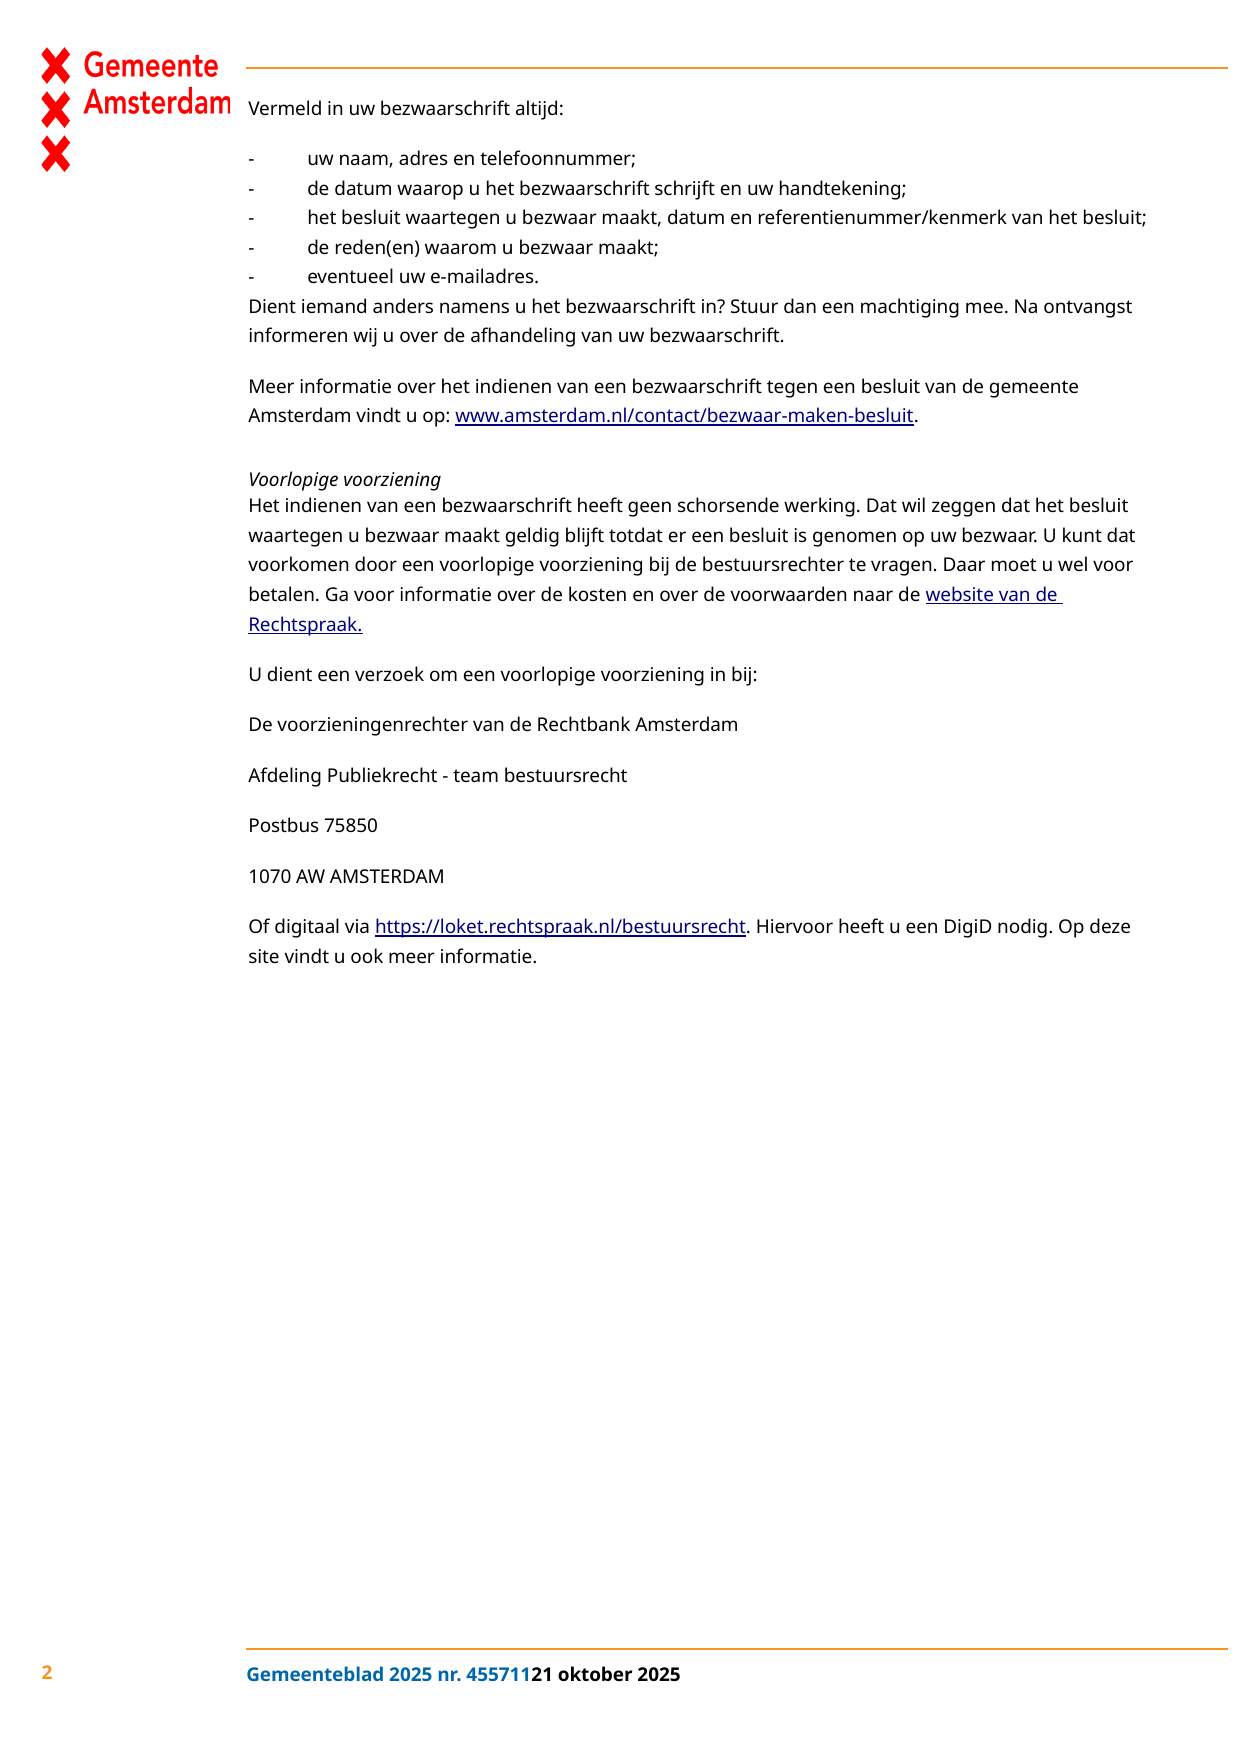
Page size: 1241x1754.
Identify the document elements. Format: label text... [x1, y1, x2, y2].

text Het indienen van een bezwaarschrift heeft geen schorsende werking. Dat wil zeggen dat het besluit waartegen u bezwaar maakt geldig blijft totdat er een besluit is genomen op uw bezwaar. U kunt dat voorkomen door een voorlopige voorziening bij de bestuursrechter te vragen. Daar moet u wel voor betalen. Ga voor informatie over de kosten en over de voorwaarden naar de website van de Rechtspraak. [248, 492, 1152, 636]
list eventueel uw e-mailadres. [248, 263, 1152, 289]
text Of digitaal via https://loket.rechtspraak.nl/bestuursrecht. Hiervoor heeft u een DigiD nodig. Op deze site vindt u ook meer informatie. [248, 913, 1152, 968]
text Dient iemand anders namens u het bezwaarschrift in? Stuur dan een machtiging mee. Na ontvangst informeren wij u over de afhandeling van uw bezwaarschrift. [248, 293, 1152, 348]
list de datum waarop u het bezwaarschrift schrijft en uw handtekening; [248, 175, 1152, 201]
list het besluit waartegen u bezwaar maakt, datum en referentienummer/kenmerk van het besluit; [248, 204, 1152, 230]
text De voorzieningenrechter van de Rechtbank Amsterdam [248, 712, 1152, 737]
text Vermeld in uw bezwaarschrift altijd: [248, 95, 1152, 121]
text Postbus 75850 [248, 812, 1152, 838]
text Voorlopige voorziening [248, 467, 1152, 492]
list de reden(en) waarom u bezwaar maakt; [248, 234, 1152, 260]
list uw naam, adres en telefoonnummer; [248, 145, 1152, 171]
text 1070 AW AMSTERDAM [248, 863, 1152, 888]
text Afdeling Publiekrecht - team bestuursrecht [248, 762, 1152, 788]
picture [41, 47, 231, 172]
text U dient een verzoek om een voorlopige voorziening in bij: [248, 661, 1152, 687]
text Meer informatie over het indienen van een bezwaarschrift tegen een besluit van de gemeente Amsterdam vindt u op: www.amsterdam.nl/contact/bezwaar-maken-besluit. [248, 373, 1152, 428]
